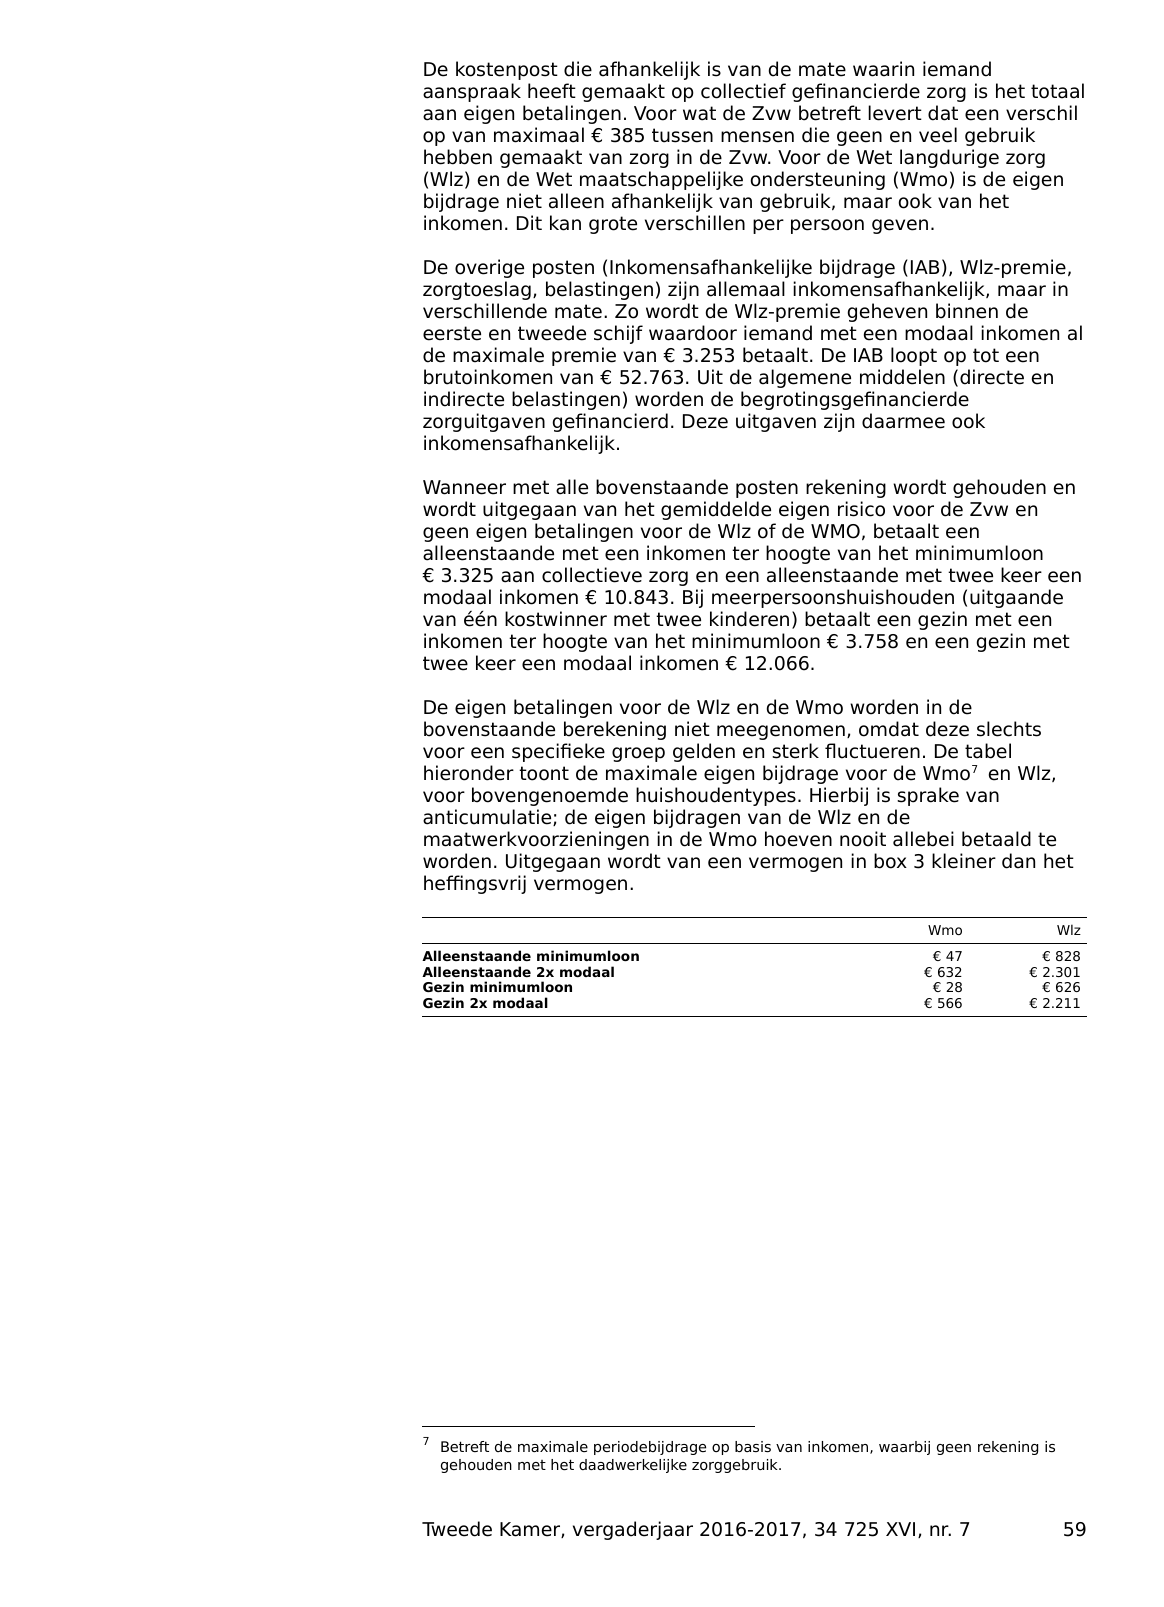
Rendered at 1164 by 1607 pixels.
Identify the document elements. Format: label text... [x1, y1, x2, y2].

table_cell € 632 [850, 964, 968, 980]
table_cell € 566 [850, 996, 968, 1016]
table_cell € 828 [969, 944, 1087, 964]
table_cell Gezin minimumloon [422, 980, 850, 996]
table_cell € 2.211 [969, 996, 1087, 1016]
table_cell Gezin 2x modaal [422, 996, 850, 1016]
text De eigen betalingen voor de Wlz en de Wmo worden in de bovenstaande berekening niet meegenomen, omdat deze slechts voor een specifieke groep gelden en sterk fluctueren. De tabel hieronder toont de maximale eigen bijdrage voor de Wmo en Wlz, voor bovengenoemde huishoudentypes. Hierbij is sprake van anticumulatie; de eigen bijdragen van de Wlz en de maatwerkvoorzieningen in de Wmo hoeven nooit allebei betaald te worden. Uitgegaan wordt van een vermogen in box 3 kleiner dan het heffingsvrij vermogen. [422, 697, 1087, 895]
table_header Wlz [969, 918, 1087, 943]
text De kostenpost die afhankelijk is van de mate waarin iemand aanspraak heeft gemaakt op collectief gefinancierde zorg is het totaal aan eigen betalingen. Voor wat de Zvw betreft levert dat een verschil op van maximaal € 385 tussen mensen die geen en veel gebruik hebben gemaakt van zorg in de Zvw. Voor de Wet langdurige zorg (Wlz) en de Wet maatschappelijke ondersteuning (Wmo) is de eigen bijdrage niet alleen afhankelijk van gebruik, maar ook van het inkomen. Dit kan grote verschillen per persoon geven. [422, 59, 1087, 235]
table_cell € 28 [850, 980, 968, 996]
text Wanneer met alle bovenstaande posten rekening wordt gehouden en wordt uitgegaan van het gemiddelde eigen risico voor de Zvw en geen eigen betalingen voor de Wlz of de WMO, betaalt een alleenstaande met een inkomen ter hoogte van het minimumloon € 3.325 aan collectieve zorg en een alleenstaande met twee keer een modaal inkomen € 10.843. Bij meerpersoonshuishouden (uitgaande van één kostwinner met twee kinderen) betaalt een gezin met een inkomen ter hoogte van het minimumloon € 3.758 en een gezin met twee keer een modaal inkomen € 12.066. [422, 477, 1087, 675]
table_header [422, 918, 850, 943]
table_header Wmo [850, 918, 968, 943]
table_cell Alleenstaande minimumloon [422, 944, 850, 964]
table_cell € 626 [969, 980, 1087, 996]
table_cell € 2.301 [969, 964, 1087, 980]
table_cell € 47 [850, 944, 968, 964]
table_cell Alleenstaande 2x modaal [422, 964, 850, 980]
text De overige posten (Inkomensafhankelijke bijdrage (IAB), Wlz-premie, zorgtoeslag, belastingen) zijn allemaal inkomensafhankelijk, maar in verschillende mate. Zo wordt de Wlz-premie geheven binnen de eerste en tweede schijf waardoor iemand met een modaal inkomen al de maximale premie van € 3.253 betaalt. De IAB loopt op tot een brutoinkomen van € 52.763. Uit de algemene middelen (directe en indirecte belastingen) worden de begrotingsgefinancierde zorguitgaven gefinancierd. Deze uitgaven zijn daarmee ook inkomensafhankelijk. [422, 257, 1087, 455]
text Betreft de maximale periodebijdrage op basis van inkomen, waarbij geen rekening is gehouden met het daadwerkelijke zorggebruik. [422, 1435, 1087, 1474]
